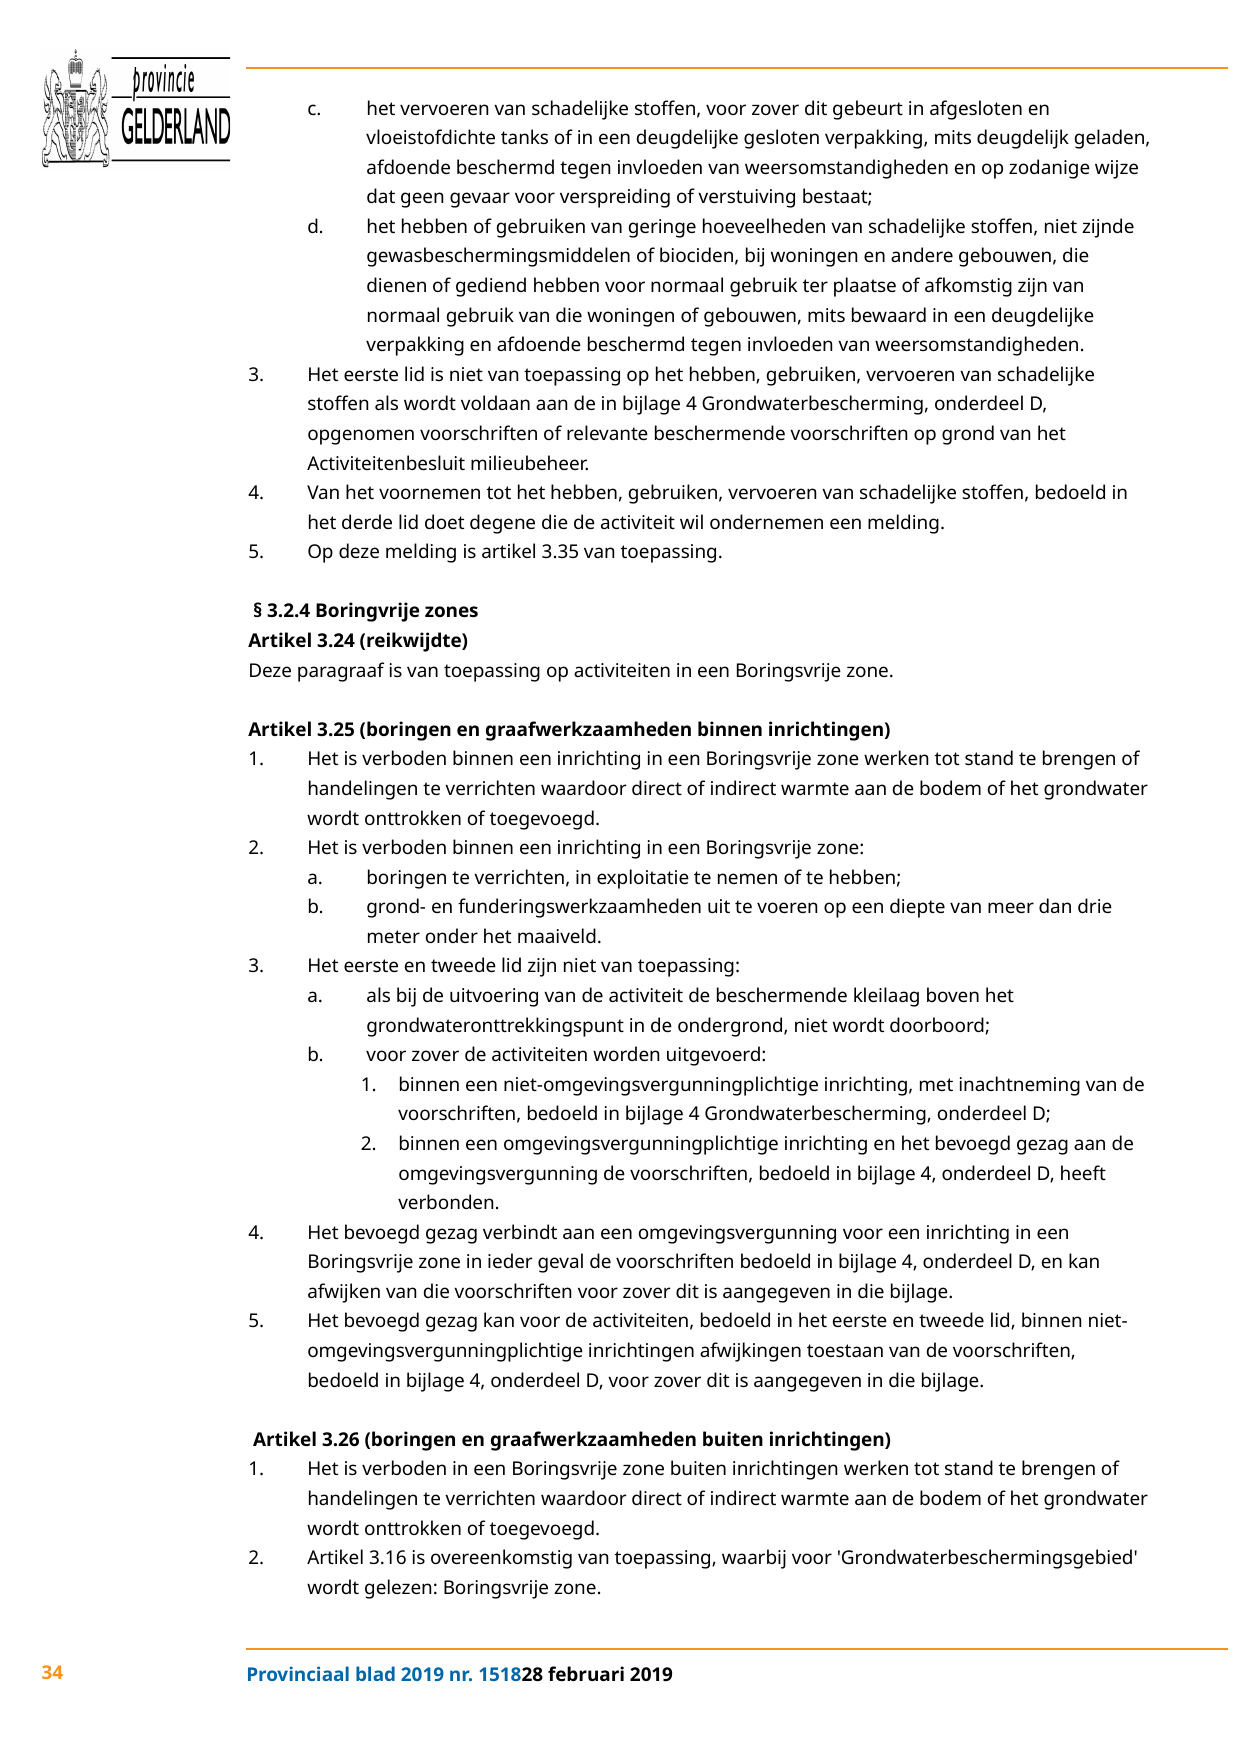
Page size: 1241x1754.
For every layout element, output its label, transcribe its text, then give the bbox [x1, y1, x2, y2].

list Het is verboden binnen een inrichting in een Boringsvrije zone werken tot stand te brengen of handelingen te verrichten waardoor direct of indirect warmte aan de bodem of het grondwater wordt onttrokken of toegevoegd. [248, 746, 1152, 831]
list Van het voornemen tot het hebben, gebruiken, vervoeren van schadelijke stoffen, bedoeld in het derde lid doet degene die de activiteit wil ondernemen een melding. [248, 479, 1152, 535]
text Artikel 3.25 (boringen en graafwerkzaamheden binnen inrichtingen) [248, 716, 1152, 742]
list Het bevoegd gezag kan voor de activiteiten, bedoeld in het eerste en tweede lid, binnen niet-omgevingsvergunningplichtige inrichtingen afwijkingen toestaan van de voorschriften, bedoeld in bijlage 4, onderdeel D, voor zover dit is aangegeven in die bijlage. [248, 1308, 1152, 1393]
list Het is verboden binnen een inrichting in een Boringsvrije zone: [248, 834, 1152, 860]
list Het eerste en tweede lid zijn niet van toepassing: [248, 953, 1152, 978]
list boringen te verrichten, in exploitatie te nemen of te hebben; [307, 864, 1152, 890]
list binnen een niet-omgevingsvergunningplichtige inrichting, met inachtneming van de voorschriften, bedoeld in bijlage 4 Grondwaterbescherming, onderdeel D; [361, 1071, 1152, 1126]
list binnen een omgevingsvergunningplichtige inrichting en het bevoegd gezag aan de omgevingsvergunning de voorschriften, bedoeld in bijlage 4, onderdeel D, heeft verbonden. [361, 1130, 1152, 1215]
text Deze paragraaf is van toepassing op activiteiten in een Boringsvrije zone. [248, 657, 1152, 683]
list grond- en funderingswerkzaamheden uit te voeren op een diepte van meer dan drie meter onder het maaiveld. [307, 893, 1152, 949]
list het vervoeren van schadelijke stoffen, voor zover dit gebeurt in afgesloten en vloeistofdichte tanks of in een deugdelijke gesloten verpakking, mits deugdelijk geladen, afdoende beschermd tegen invloeden van weersomstandigheden en op zodanige wijze dat geen gevaar voor verspreiding of verstuiving bestaat; [307, 95, 1152, 209]
list Artikel 3.16 is overeenkomstig van toepassing, waarbij voor 'Grondwaterbeschermingsgebied' wordt gelezen: Boringsvrije zone. [248, 1544, 1152, 1600]
list Het eerste lid is niet van toepassing op het hebben, gebruiken, vervoeren van schadelijke stoffen als wordt voldaan aan de in bijlage 4 Grondwaterbescherming, onderdeel D, opgenomen voorschriften of relevante beschermende voorschriften op grond van het Activiteitenbesluit milieubeheer. [248, 361, 1152, 476]
picture [41, 47, 231, 172]
list het hebben of gebruiken van geringe hoeveelheden van schadelijke stoffen, niet zijnde gewasbeschermingsmiddelen of biociden, bij woningen en andere gebouwen, die dienen of gediend hebben voor normaal gebruik ter plaatse of afkomstig zijn van normaal gebruik van die woningen of gebouwen, mits bewaard in een deugdelijke verpakking en afdoende beschermd tegen invloeden van weersomstandigheden. [307, 213, 1152, 357]
text Artikel 3.24 (reikwijdte) [248, 627, 1152, 653]
list Het bevoegd gezag verbindt aan een omgevingsvergunning voor een inrichting in een Boringsvrije zone in ieder geval de voorschriften bedoeld in bijlage 4, onderdeel D, en kan afwijken van die voorschriften voor zover dit is aangegeven in die bijlage. [248, 1219, 1152, 1304]
list Op deze melding is artikel 3.35 van toepassing. [248, 538, 1152, 564]
list Het is verboden in een Boringsvrije zone buiten inrichtingen werken tot stand te brengen of handelingen te verrichten waardoor direct of indirect warmte aan de bodem of het grondwater wordt onttrokken of toegevoegd. [248, 1456, 1152, 1541]
text § 3.2.4 Boringvrije zones [248, 598, 1152, 623]
list voor zover de activiteiten worden uitgevoerd: [307, 1041, 1152, 1067]
list als bij de uitvoering van de activiteit de beschermende kleilaag boven het grondwateronttrekkingspunt in de ondergrond, niet wordt doorboord; [307, 982, 1152, 1038]
text Artikel 3.26 (boringen en graafwerkzaamheden buiten inrichtingen) [248, 1426, 1152, 1452]
